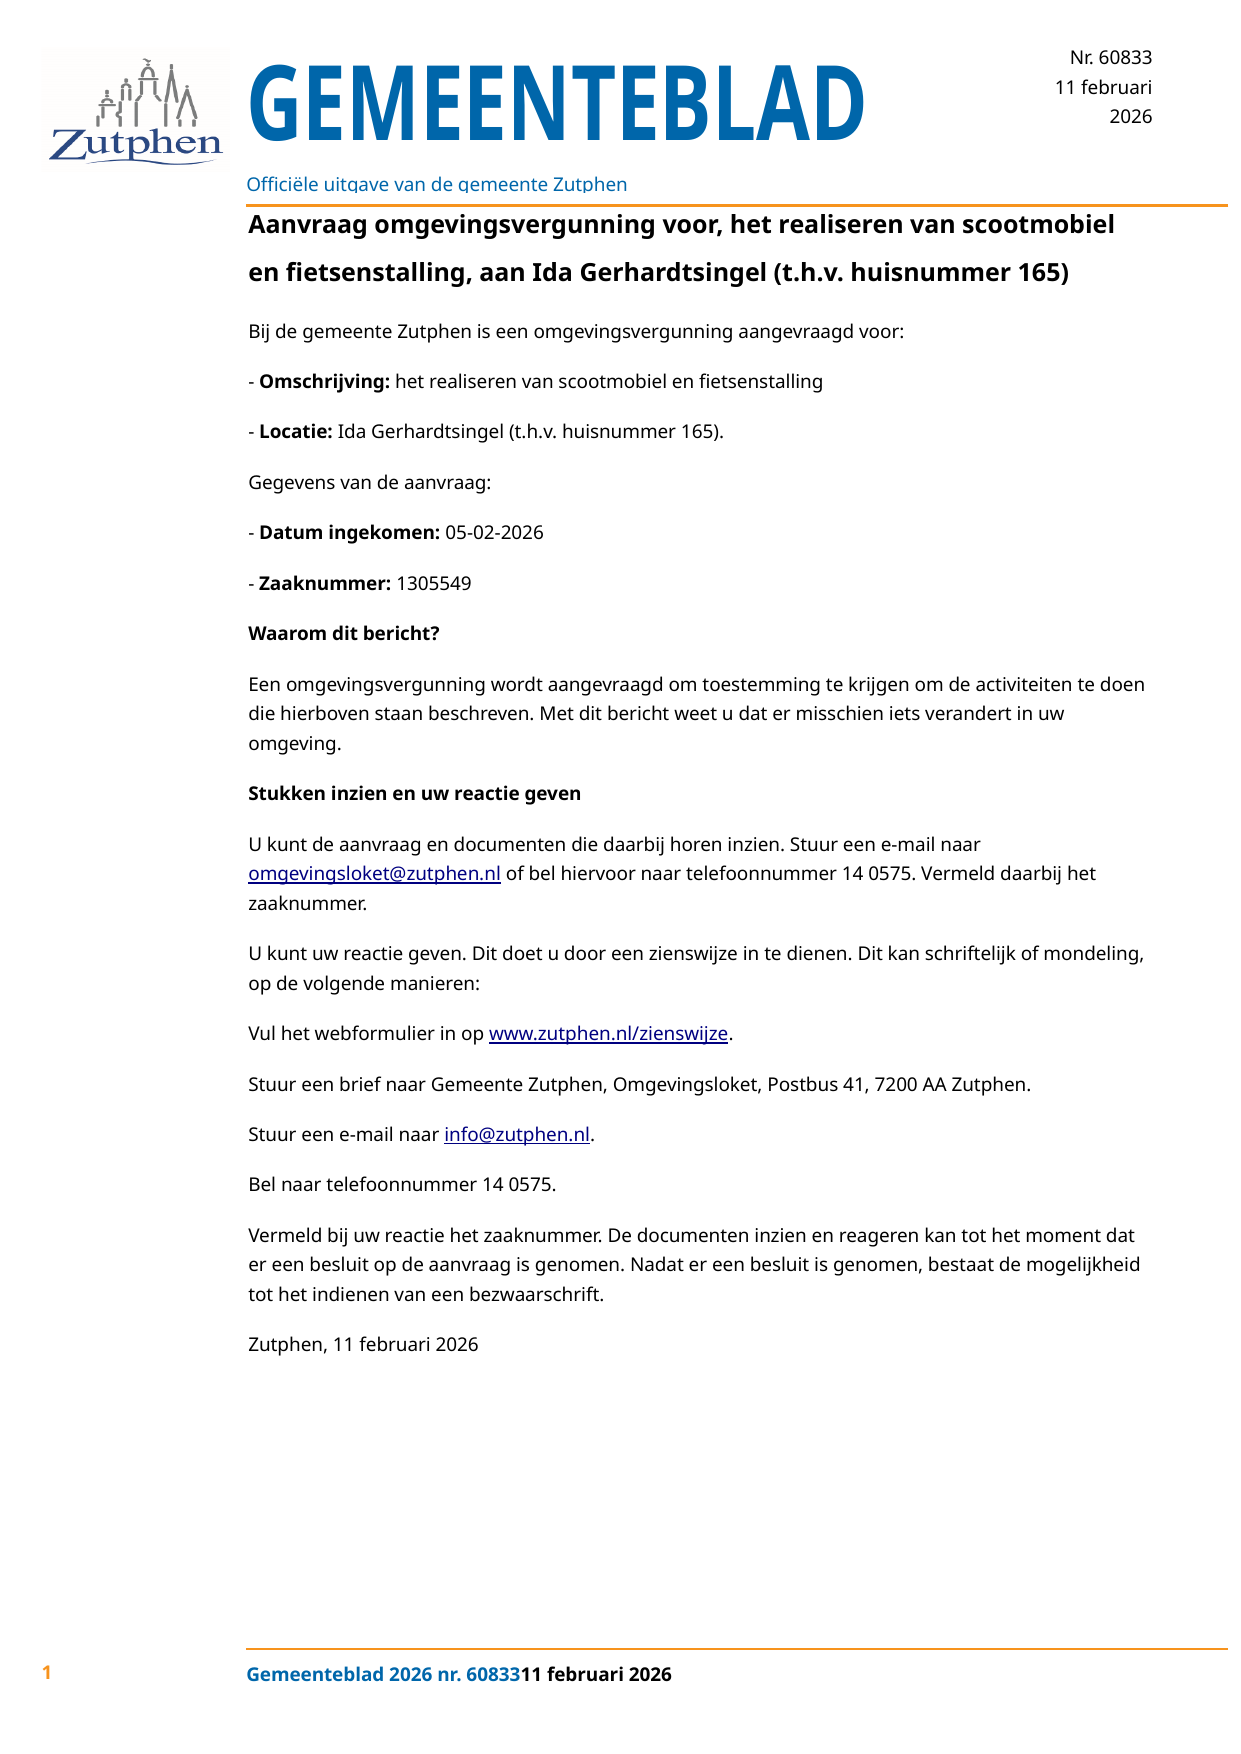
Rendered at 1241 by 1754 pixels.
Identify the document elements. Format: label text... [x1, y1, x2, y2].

text Stuur een e-mail naar info@zutphen.nl. [248, 1121, 1152, 1147]
text - Zaaknummer: 1305549 [248, 570, 1152, 596]
text Vul het webformulier in op www.zutphen.nl/zienswijze. [248, 1020, 1152, 1046]
text Gegevens van de aanvraag: [248, 469, 1152, 495]
text Een omgevingsvergunning wordt aangevraagd om toestemming te krijgen om de activiteiten te doen die hierboven staan beschreven. Met dit bericht weet u dat er misschien iets verandert in uw omgeving. [248, 671, 1152, 756]
text Waarom dit bericht? [248, 620, 1152, 646]
text Aanvraag omgevingsvergunning voor, het realiseren van scootmobiel en fietsenstalling, aan Ida Gerhardtsingel (t.h.v. huisnummer 165) [248, 207, 1152, 288]
picture [41, 47, 231, 172]
text Vermeld bij uw reactie het zaaknummer. De documenten inzien en reageren kan tot het moment dat er een besluit op de aanvraag is genomen. Nadat er een besluit is genomen, bestaat de mogelijkheid tot het indienen van een bezwaarschrift. [248, 1222, 1152, 1307]
text U kunt de aanvraag en documenten die daarbij horen inzien. Stuur een e-mail naar omgevingsloket@zutphen.nl of bel hiervoor naar telefoonnummer 14 0575. Vermeld daarbij het zaaknummer. [248, 831, 1152, 916]
text Zutphen, 11 februari 2026 [248, 1332, 1152, 1357]
text Bel naar telefoonnummer 14 0575. [248, 1172, 1152, 1197]
text - Datum ingekomen: 05-02-2026 [248, 519, 1152, 545]
text Stukken inzien en uw reactie geven [248, 780, 1152, 806]
text U kunt uw reactie geven. Dit doet u door een zienswijze in te dienen. Dit kan schriftelijk of mondeling, op de volgende manieren: [248, 940, 1152, 996]
text Bij de gemeente Zutphen is een omgevingsvergunning aangevraagd voor: [248, 318, 1152, 344]
text - Omschrijving: het realiseren van scootmobiel en fietsenstalling [248, 368, 1152, 394]
text - Locatie: Ida Gerhardtsingel (t.h.v. huisnummer 165). [248, 419, 1152, 444]
text Stuur een brief naar Gemeente Zutphen, Omgevingsloket, Postbus 41, 7200 AA Zutphen. [248, 1071, 1152, 1097]
